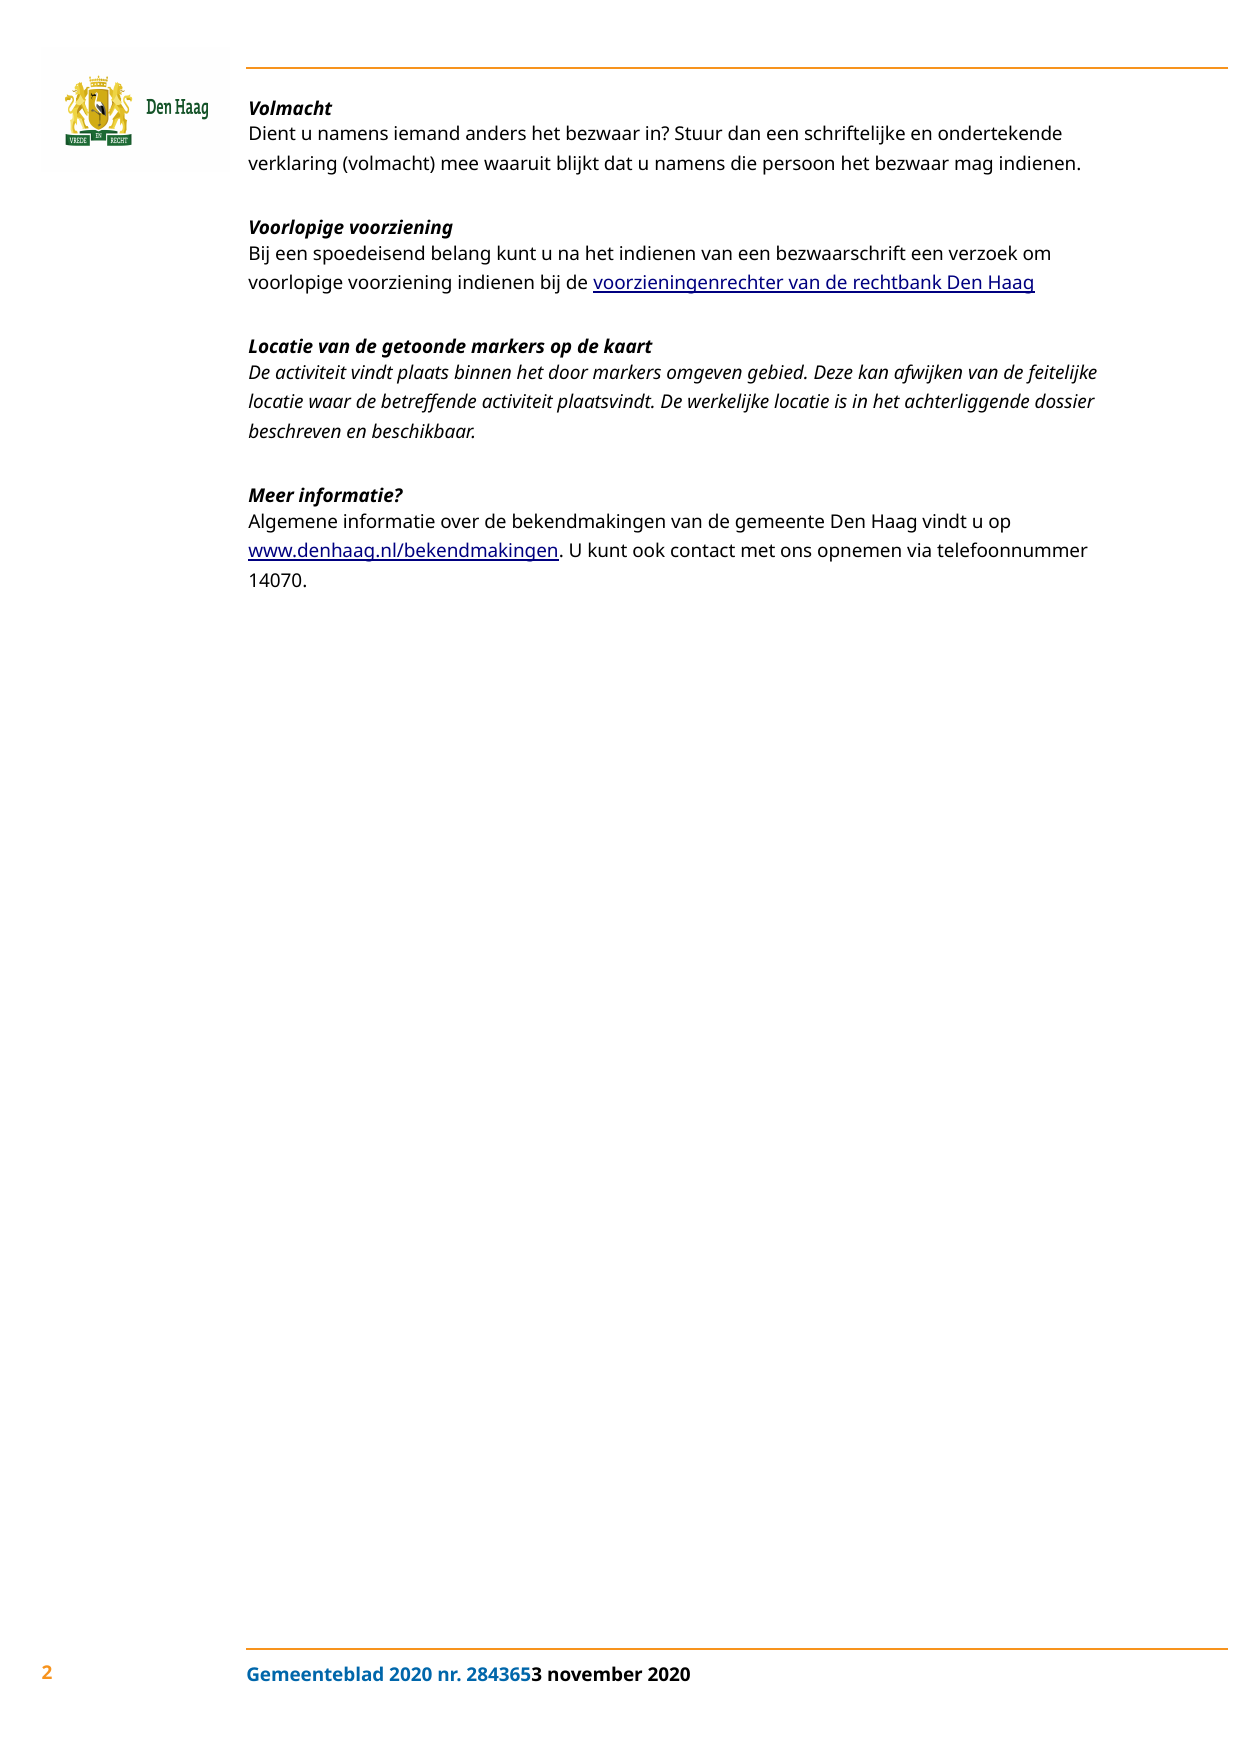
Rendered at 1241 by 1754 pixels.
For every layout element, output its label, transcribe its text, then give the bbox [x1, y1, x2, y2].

text Dient u namens iemand anders het bezwaar in? Stuur dan een schriftelijke en ondertekende verklaring (volmacht) mee waaruit blijkt dat u namens die persoon het bezwaar mag indienen. [248, 121, 1152, 176]
text Voorlopige voorziening [248, 214, 1152, 240]
text De activiteit vindt plaats binnen het door markers omgeven gebied. Deze kan afwijken van de feitelijke locatie waar de betreffende activiteit plaatsvindt. De werkelijke locatie is in het achterliggende dossier beschreven en beschikbaar. [248, 359, 1152, 444]
text Volmacht [248, 95, 1152, 121]
picture [41, 47, 231, 172]
text Bij een spoedeisend belang kunt u na het indienen van een bezwaarschrift een verzoek om voorlopige voorziening indienen bij de voorzieningenrechter van de rechtbank Den Haag [248, 240, 1152, 295]
text Meer informatie? [248, 482, 1152, 508]
text Algemene informatie over de bekendmakingen van de gemeente Den Haag vindt u op www.denhaag.nl/bekendmakingen. U kunt ook contact met ons opnemen via telefoonnummer 14070. [248, 508, 1152, 593]
text Locatie van de getoonde markers op de kaart [248, 333, 1152, 359]
